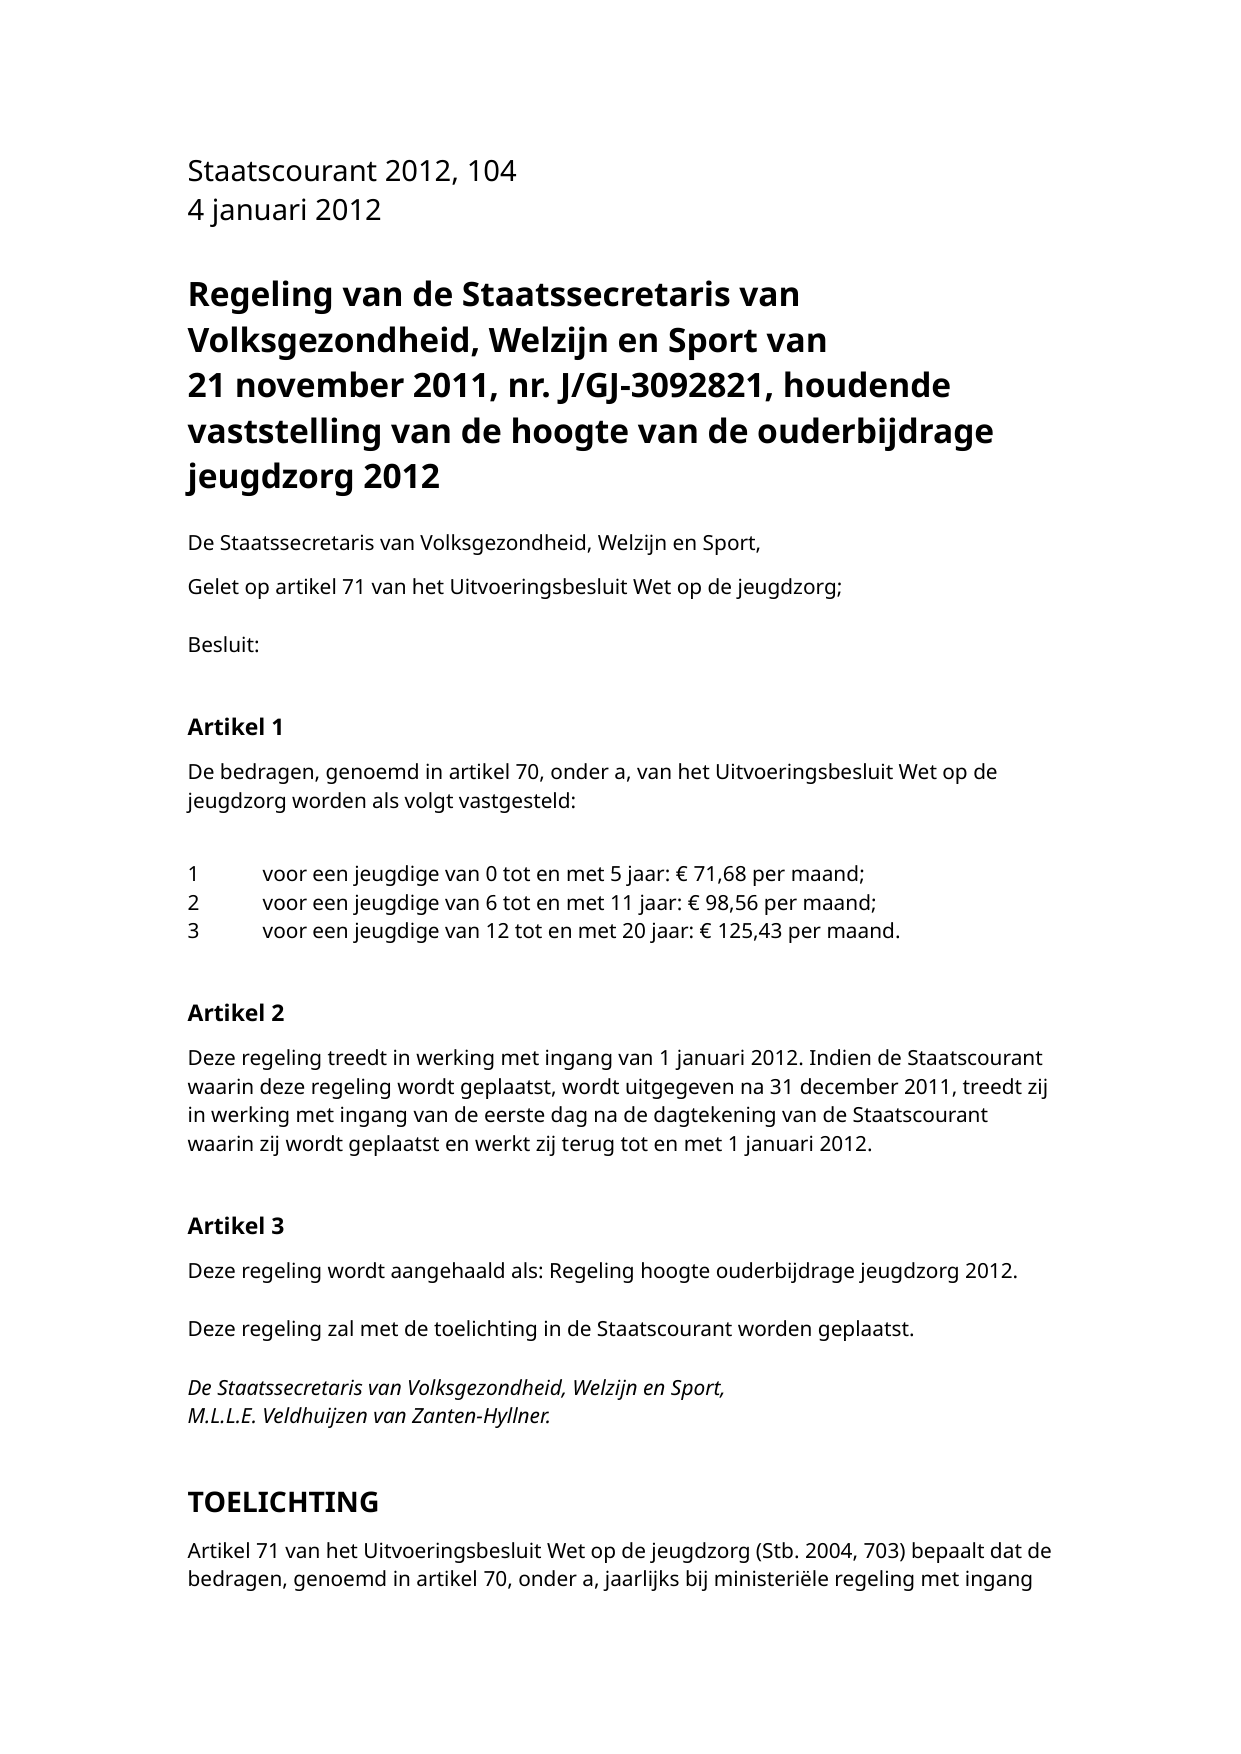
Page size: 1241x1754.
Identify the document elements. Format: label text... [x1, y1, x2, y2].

text Staatscourant 2012, 104 [187, 150, 1053, 190]
list voor een jeugdige van 0 tot en met 5 jaar: € 71,68 per maand; [187, 859, 1053, 888]
subtitle TOELICHTING [187, 1482, 1053, 1521]
subtitle Artikel 1 [187, 711, 1053, 742]
subtitle Regeling van de Staatssecretaris van Volksgezondheid, Welzijn en Sport van 21 november 2011, nr. J/GJ-3092821, houdende vaststelling van de hoogte van de ouderbijdrage jeugdzorg 2012 [187, 271, 1053, 498]
text M.L.L.E. Veldhuijzen van Zanten-Hyllner. [187, 1401, 1053, 1430]
subtitle Artikel 3 [187, 1210, 1053, 1241]
text Gelet op artikel 71 van het Uitvoeringsbesluit Wet op de jeugdzorg; [187, 572, 1053, 600]
subtitle Artikel 2 [187, 997, 1053, 1028]
text De Staatssecretaris van Volksgezondheid, Welzijn en Sport, [187, 1373, 1053, 1401]
text Besluit: [187, 630, 1053, 659]
text Artikel 71 van het Uitvoeringsbesluit Wet op de jeugdzorg (Stb. 2004, 703) bepaalt dat de bedragen, genoemd in artikel 70, onder a, jaarlijks bij ministeriële regeling met ingang [187, 1536, 1053, 1593]
text De Staatssecretaris van Volksgezondheid, Welzijn en Sport, [187, 528, 1053, 557]
list voor een jeugdige van 12 tot en met 20 jaar: € 125,43 per maand. [187, 916, 1053, 945]
text Deze regeling zal met de toelichting in de Staatscourant worden geplaatst. [187, 1314, 1053, 1343]
text De bedragen, genoemd in artikel 70, onder a, van het Uitvoeringsbesluit Wet op de jeugdzorg worden als volgt vastgesteld: [187, 757, 1053, 814]
list voor een jeugdige van 6 tot en met 11 jaar: € 98,56 per maand; [187, 888, 1053, 916]
text Deze regeling treedt in werking met ingang van 1 januari 2012. Indien de Staatscourant waarin deze regeling wordt geplaatst, wordt uitgegeven na 31 december 2011, treedt zij in werking met ingang van de eerste dag na de dagtekening van de Staatscourant waarin zij wordt geplaatst en werkt zij terug tot en met 1 januari 2012. [187, 1043, 1053, 1157]
text 4 januari 2012 [187, 190, 1053, 229]
text Deze regeling wordt aangehaald als: Regeling hoogte ouderbijdrage jeugdzorg 2012. [187, 1256, 1053, 1284]
